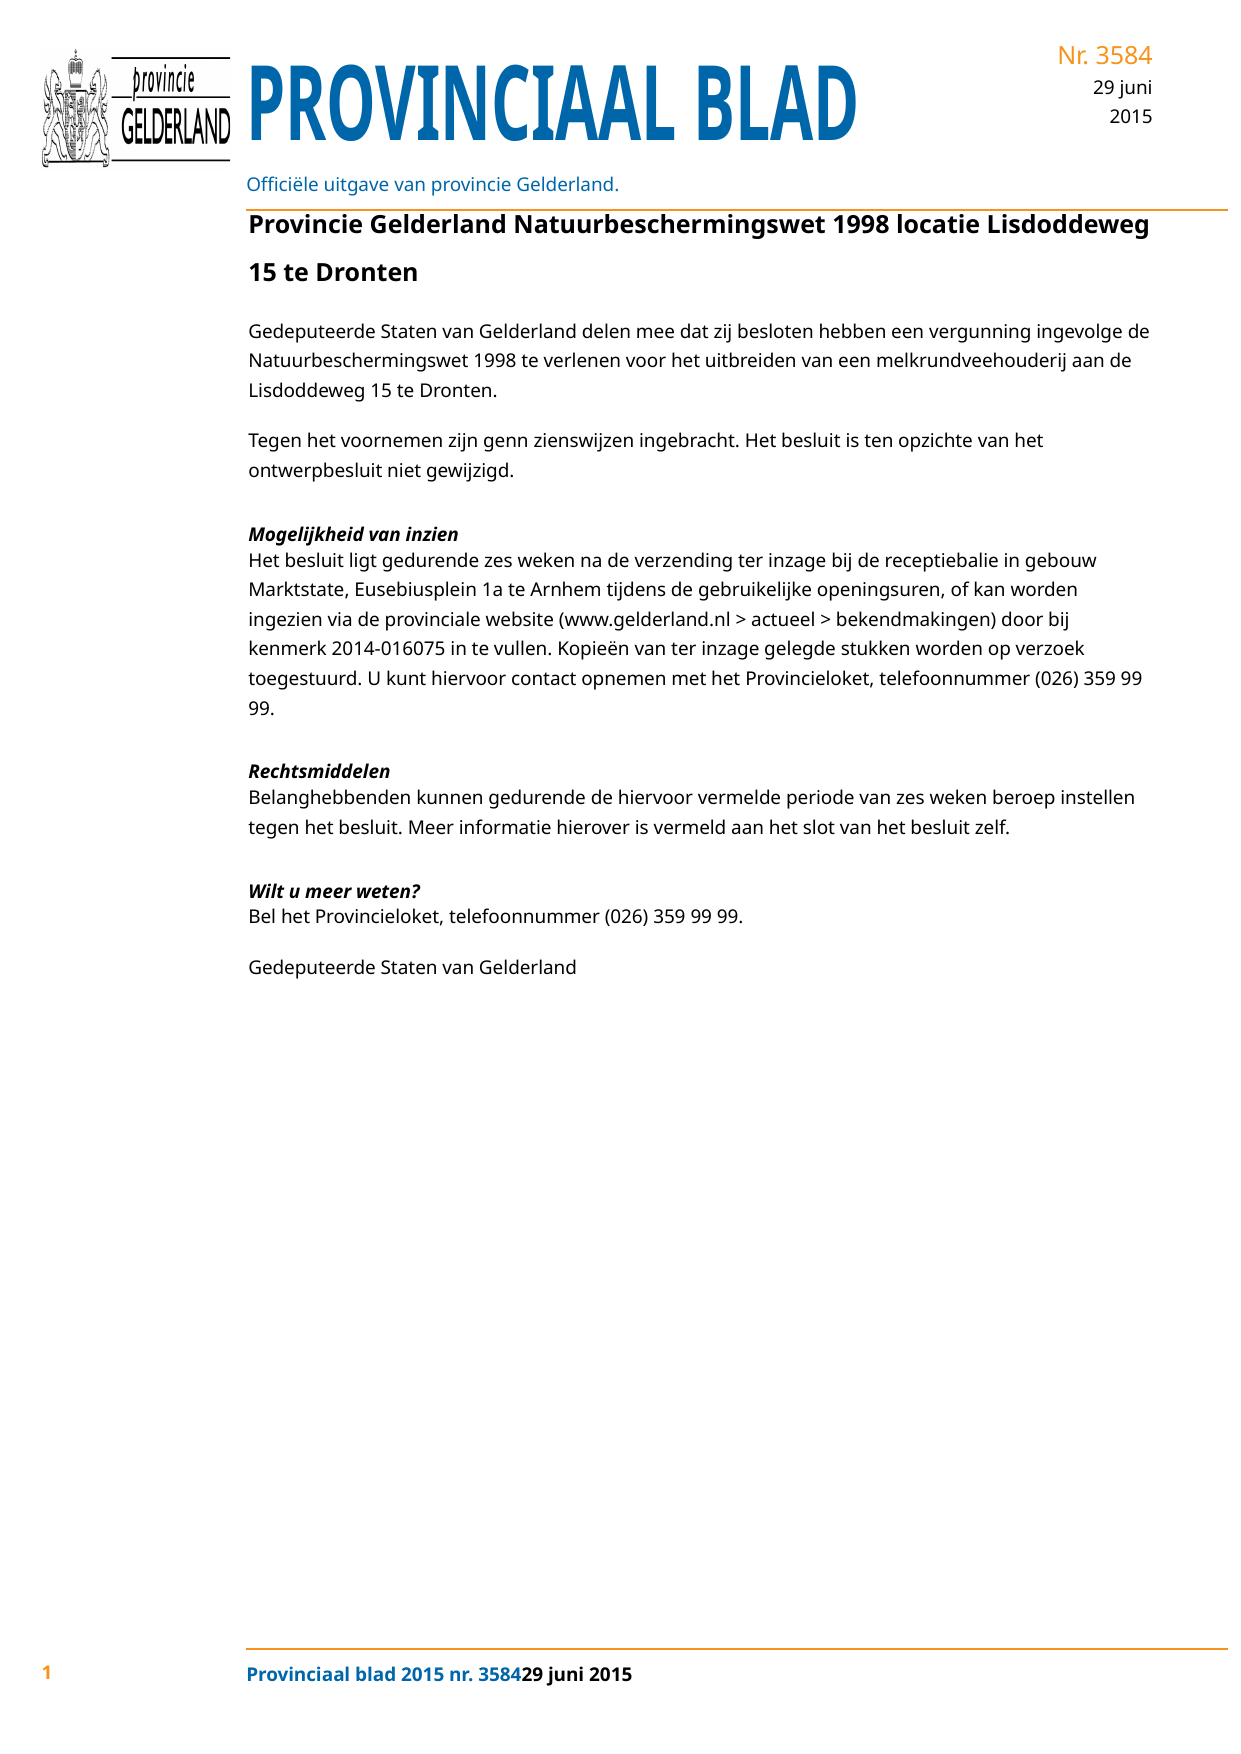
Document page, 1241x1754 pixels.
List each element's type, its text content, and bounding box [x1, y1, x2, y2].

text Het besluit ligt gedurende zes weken na de verzending ter inzage bij de receptiebalie in gebouw Marktstate, Eusebiusplein 1a te Arnhem tijdens de gebruikelijke openingsuren, of kan worden ingezien via de provinciale website (www.gelderland.nl > actueel > bekendmakingen) door bij kenmerk 2014-016075 in te vullen. Kopieën van ter inzage gelegde stukken worden op verzoek toegestuurd. U kunt hiervoor contact opnemen met het Provincieloket, telefoonnummer (026) 359 99 99. [248, 547, 1152, 720]
text Tegen het voornemen zijn genn zienswijzen ingebracht. Het besluit is ten opzichte van het ontwerpbesluit niet gewijzigd. [248, 427, 1152, 483]
text Provincie Gelderland Natuurbeschermingswet 1998 locatie Lisdoddeweg 15 te Dronten [248, 211, 1152, 288]
text Gedeputeerde Staten van Gelderland [248, 954, 1152, 980]
picture [41, 47, 231, 172]
text Belanghebbenden kunnen gedurende de hiervoor vermelde periode van zes weken beroep instellen tegen het besluit. Meer informatie hierover is vermeld aan het slot van het besluit zelf. [248, 784, 1152, 840]
text Mogelijkheid van inzien [248, 521, 1152, 547]
text Wilt u meer weten? [248, 878, 1152, 904]
text Rechtsmiddelen [248, 759, 1152, 784]
text Gedeputeerde Staten van Gelderland delen mee dat zij besloten hebben een vergunning ingevolge de Natuurbeschermingswet 1998 te verlenen voor het uitbreiden van een melkrundveehouderij aan de Lisdoddeweg 15 te Dronten. [248, 318, 1152, 403]
text Bel het Provincieloket, telefoonnummer (026) 359 99 99. [248, 904, 1152, 929]
